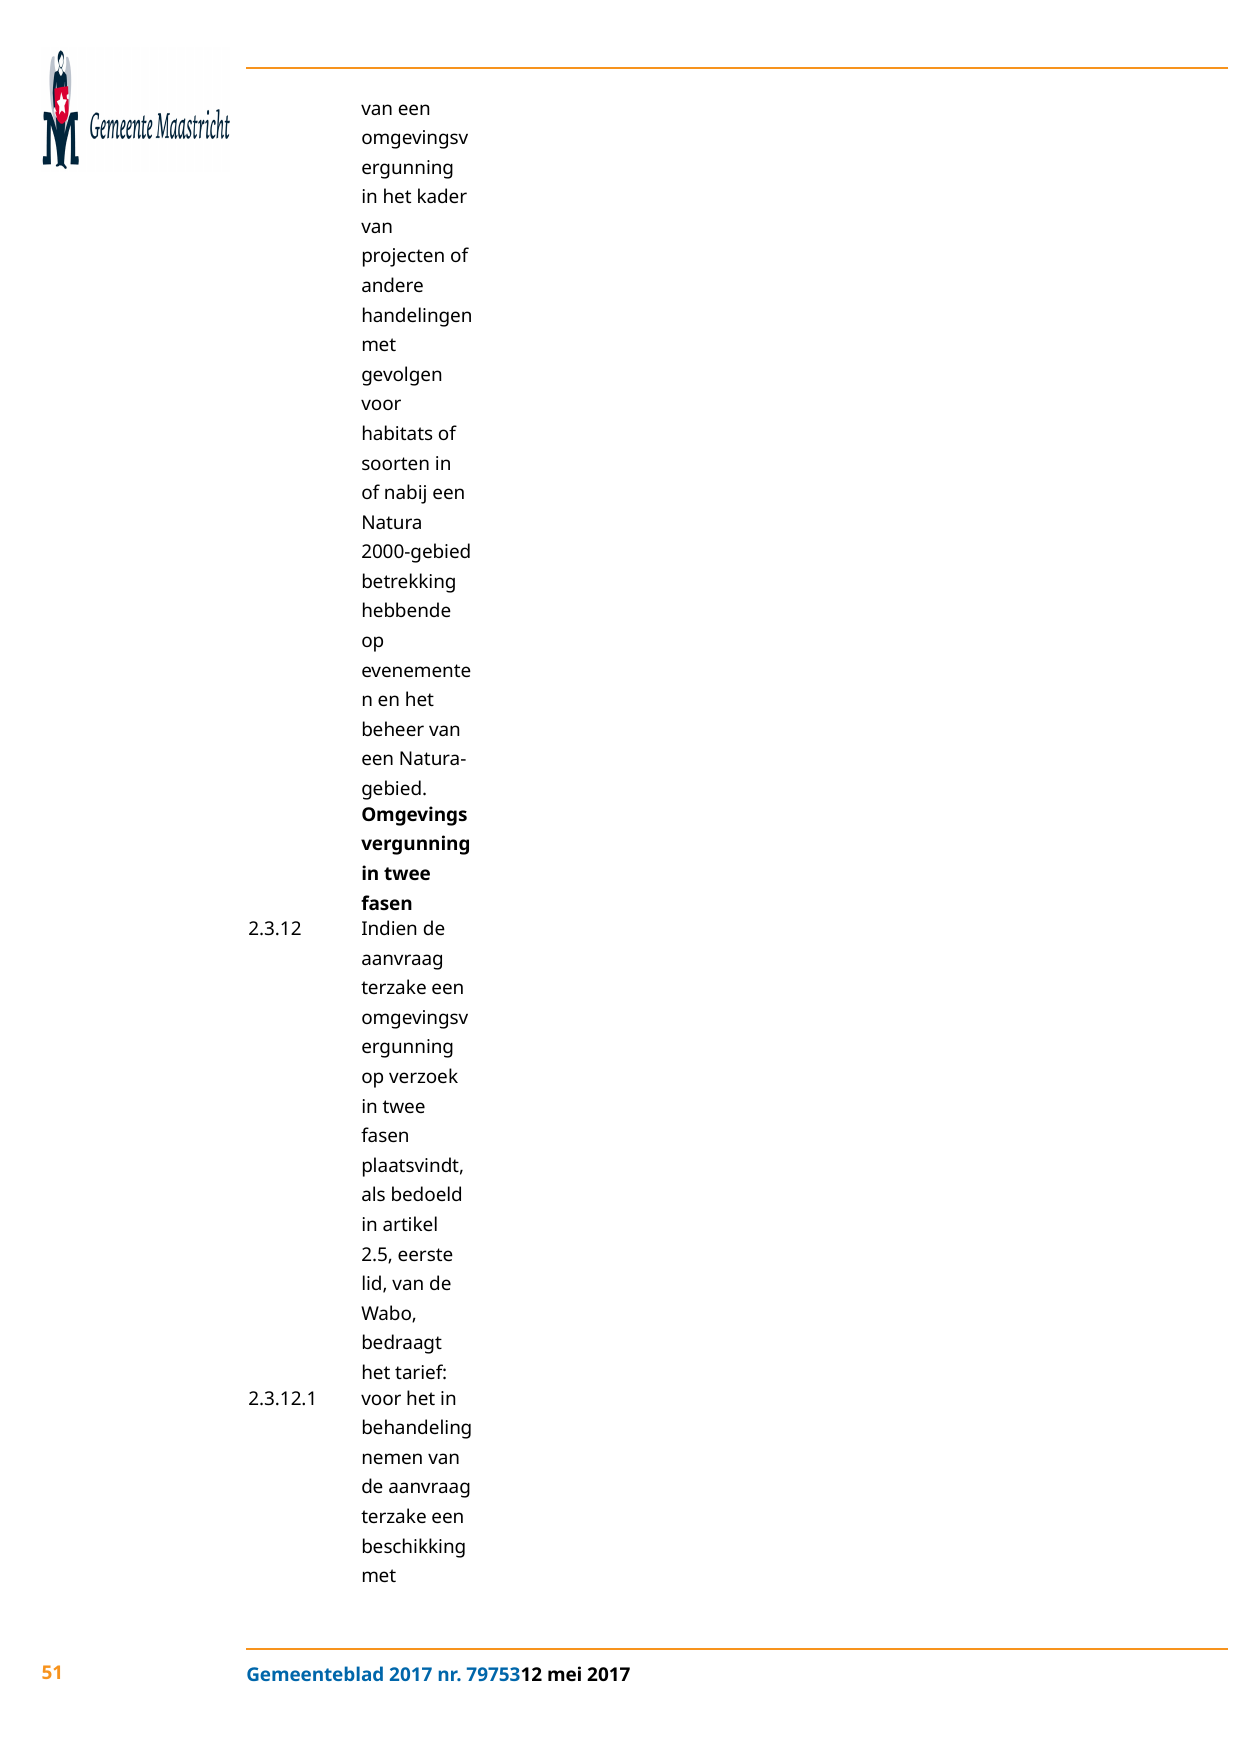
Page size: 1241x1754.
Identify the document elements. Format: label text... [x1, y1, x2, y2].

picture [41, 47, 231, 172]
table_cell van een omgevingsvergunning in het kader van projecten of andere handelingen met gevolgen voor habitats of soorten in of nabij een Natura 2000-gebied betrekking hebbende op evenementen en het beheer van een Natura-gebied. [361, 95, 474, 801]
table_cell [587, 95, 700, 801]
table_cell [248, 801, 361, 915]
table_cell Indien de aanvraag terzake een omgevingsvergunning op verzoek in twee fasen plaatsvindt, als bedoeld in artikel 2.5, eerste lid, van de Wabo, bedraagt het tarief: [361, 915, 474, 1385]
table_cell 2.3.12.1 [248, 1385, 361, 1588]
table_cell [474, 95, 587, 801]
table_cell Omgevingsvergunning in twee fasen [361, 801, 474, 915]
table_cell voor het in behandeling nemen van de aanvraag terzake een beschikking met [361, 1385, 474, 1588]
table_cell [248, 95, 361, 801]
table_cell [587, 801, 700, 915]
table_cell [474, 801, 587, 915]
table_cell 2.3.12 [248, 915, 361, 1385]
